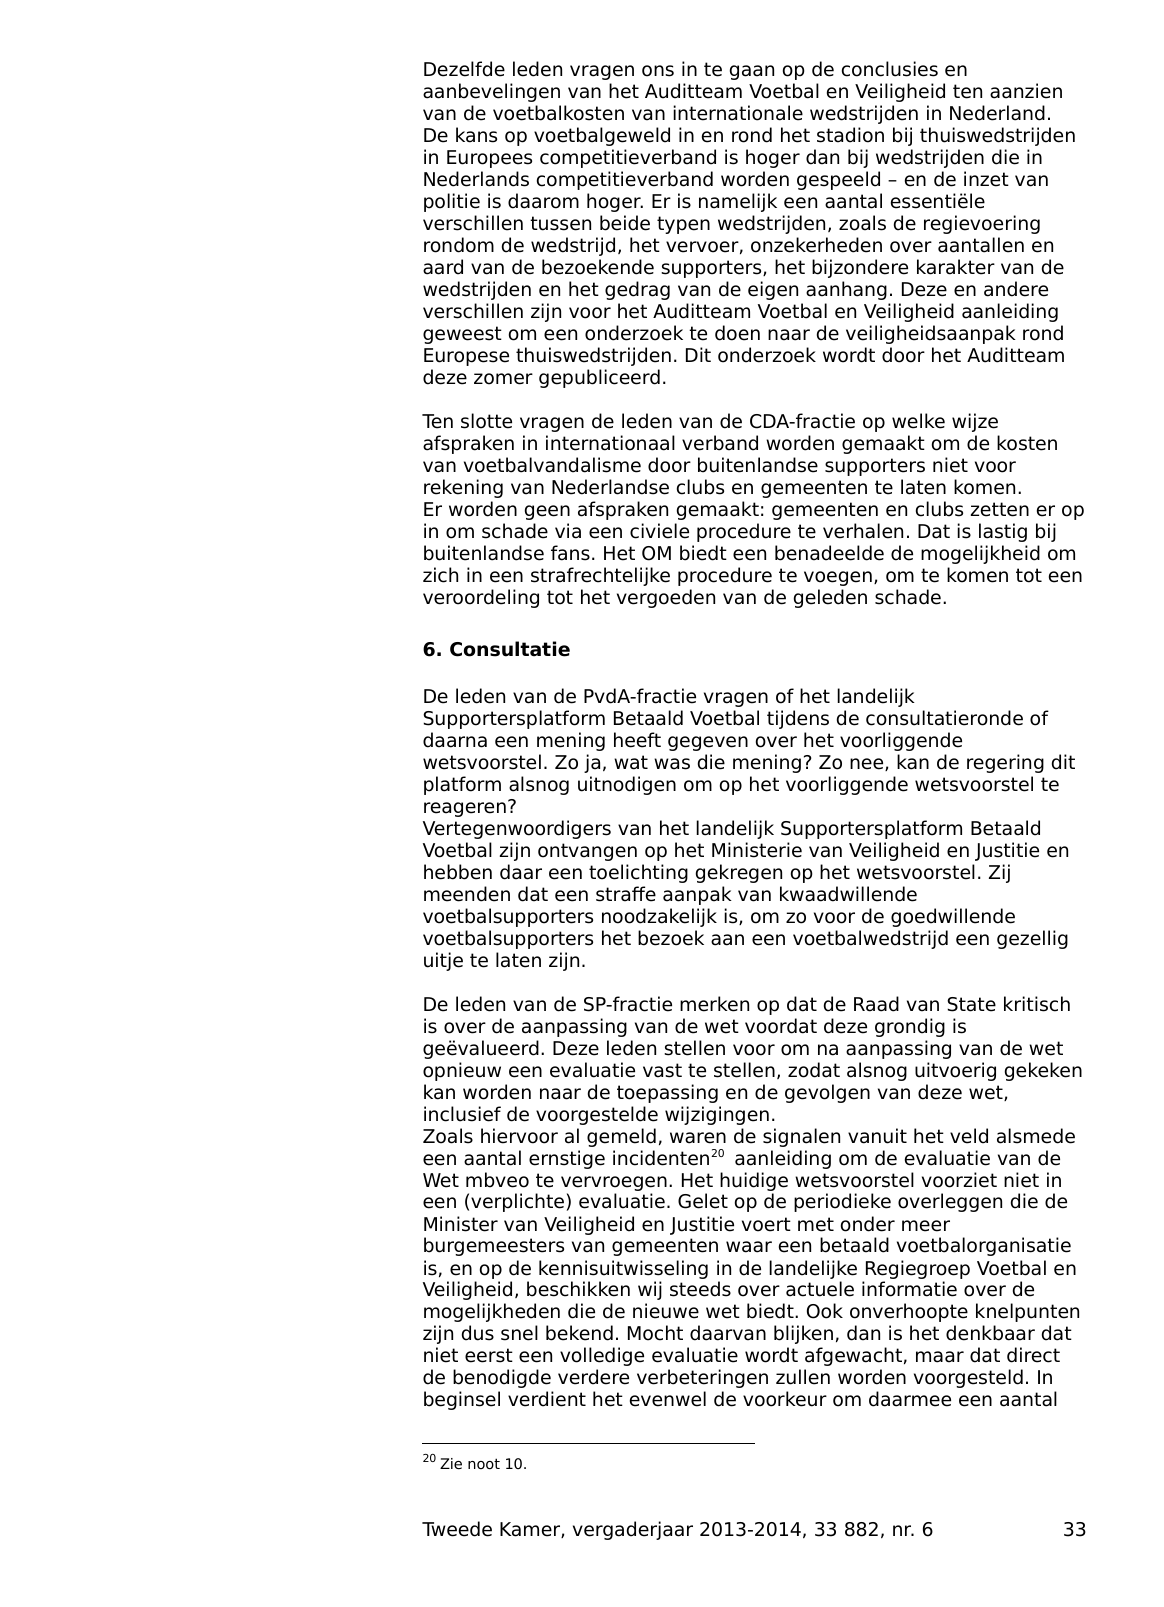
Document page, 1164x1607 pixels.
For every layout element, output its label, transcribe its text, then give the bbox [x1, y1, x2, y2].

text Dezelfde leden vragen ons in te gaan op de conclusies en aanbevelingen van het Auditteam Voetbal en Veiligheid ten aanzien van de voetbalkosten van internationale wedstrijden in Nederland. [422, 59, 1087, 125]
text Zoals hiervoor al gemeld, waren de signalen vanuit het veld alsmede een aantal ernstige incidenten aanleiding om de evaluatie van de Wet mbveo te vervroegen. Het huidige wetsvoorstel voorziet niet in een (verplichte) evaluatie. Gelet op de periodieke overleggen die de Minister van Veiligheid en Justitie voert met onder meer burgemeesters van gemeenten waar een betaald voetbalorganisatie is, en op de kennisuitwisseling in de landelijke Regiegroep Voetbal en Veiligheid, beschikken wij steeds over actuele informatie over de mogelijkheden die de nieuwe wet biedt. Ook onverhoopte knelpunten zijn dus snel bekend. Mocht daarvan blijken, dan is het denkbaar dat niet eerst een volledige evaluatie wordt afgewacht, maar dat direct de benodigde verdere verbeteringen zullen worden voorgesteld. In beginsel verdient het evenwel de voorkeur om daarmee een aantal [422, 1126, 1087, 1411]
text Er worden geen afspraken gemaakt: gemeenten en clubs zetten er op in om schade via een civiele procedure te verhalen. Dat is lastig bij buitenlandse fans. Het OM biedt een benadeelde de mogelijkheid om zich in een strafrechtelijke procedure te voegen, om te komen tot een veroordeling tot het vergoeden van de geleden schade. [422, 499, 1087, 609]
text Zie noot 10. [422, 1452, 1087, 1474]
text De leden van de PvdA-fractie vragen of het landelijk Supportersplatform Betaald Voetbal tijdens de consultatieronde of daarna een mening heeft gegeven over het voorliggende wetsvoorstel. Zo ja, wat was die mening? Zo nee, kan de regering dit platform alsnog uitnodigen om op het voorliggende wetsvoorstel te reageren? [422, 686, 1087, 818]
text De kans op voetbalgeweld in en rond het stadion bij thuiswedstrijden in Europees competitieverband is hoger dan bij wedstrijden die in Nederlands competitieverband worden gespeeld – en de inzet van politie is daarom hoger. Er is namelijk een aantal essentiële verschillen tussen beide typen wedstrijden, zoals de regievoering rondom de wedstrijd, het vervoer, onzekerheden over aantallen en aard van de bezoekende supporters, het bijzondere karakter van de wedstrijden en het gedrag van de eigen aanhang. Deze en andere verschillen zijn voor het Auditteam Voetbal en Veiligheid aanleiding geweest om een onderzoek te doen naar de veiligheidsaanpak rond Europese thuiswedstrijden. Dit onderzoek wordt door het Auditteam deze zomer gepubliceerd. [422, 125, 1087, 389]
text De leden van de SP-fractie merken op dat de Raad van State kritisch is over de aanpassing van de wet voordat deze grondig is geëvalueerd. Deze leden stellen voor om na aanpassing van de wet opnieuw een evaluatie vast te stellen, zodat alsnog uitvoerig gekeken kan worden naar de toepassing en de gevolgen van deze wet, inclusief de voorgestelde wijzigingen. [422, 994, 1087, 1126]
text Vertegenwoordigers van het landelijk Supportersplatform Betaald Voetbal zijn ontvangen op het Ministerie van Veiligheid en Justitie en hebben daar een toelichting gekregen op het wetsvoorstel. Zij meenden dat een straffe aanpak van kwaadwillende voetbalsupporters noodzakelijk is, om zo voor de goedwillende voetbalsupporters het bezoek aan een voetbalwedstrijd een gezellig uitje te laten zijn. [422, 818, 1087, 971]
text Ten slotte vragen de leden van de CDA-fractie op welke wijze afspraken in internationaal verband worden gemaakt om de kosten van voetbalvandalisme door buitenlandse supporters niet voor rekening van Nederlandse clubs en gemeenten te laten komen. [422, 411, 1087, 499]
subtitle 6. Consultatie [422, 639, 1087, 661]
